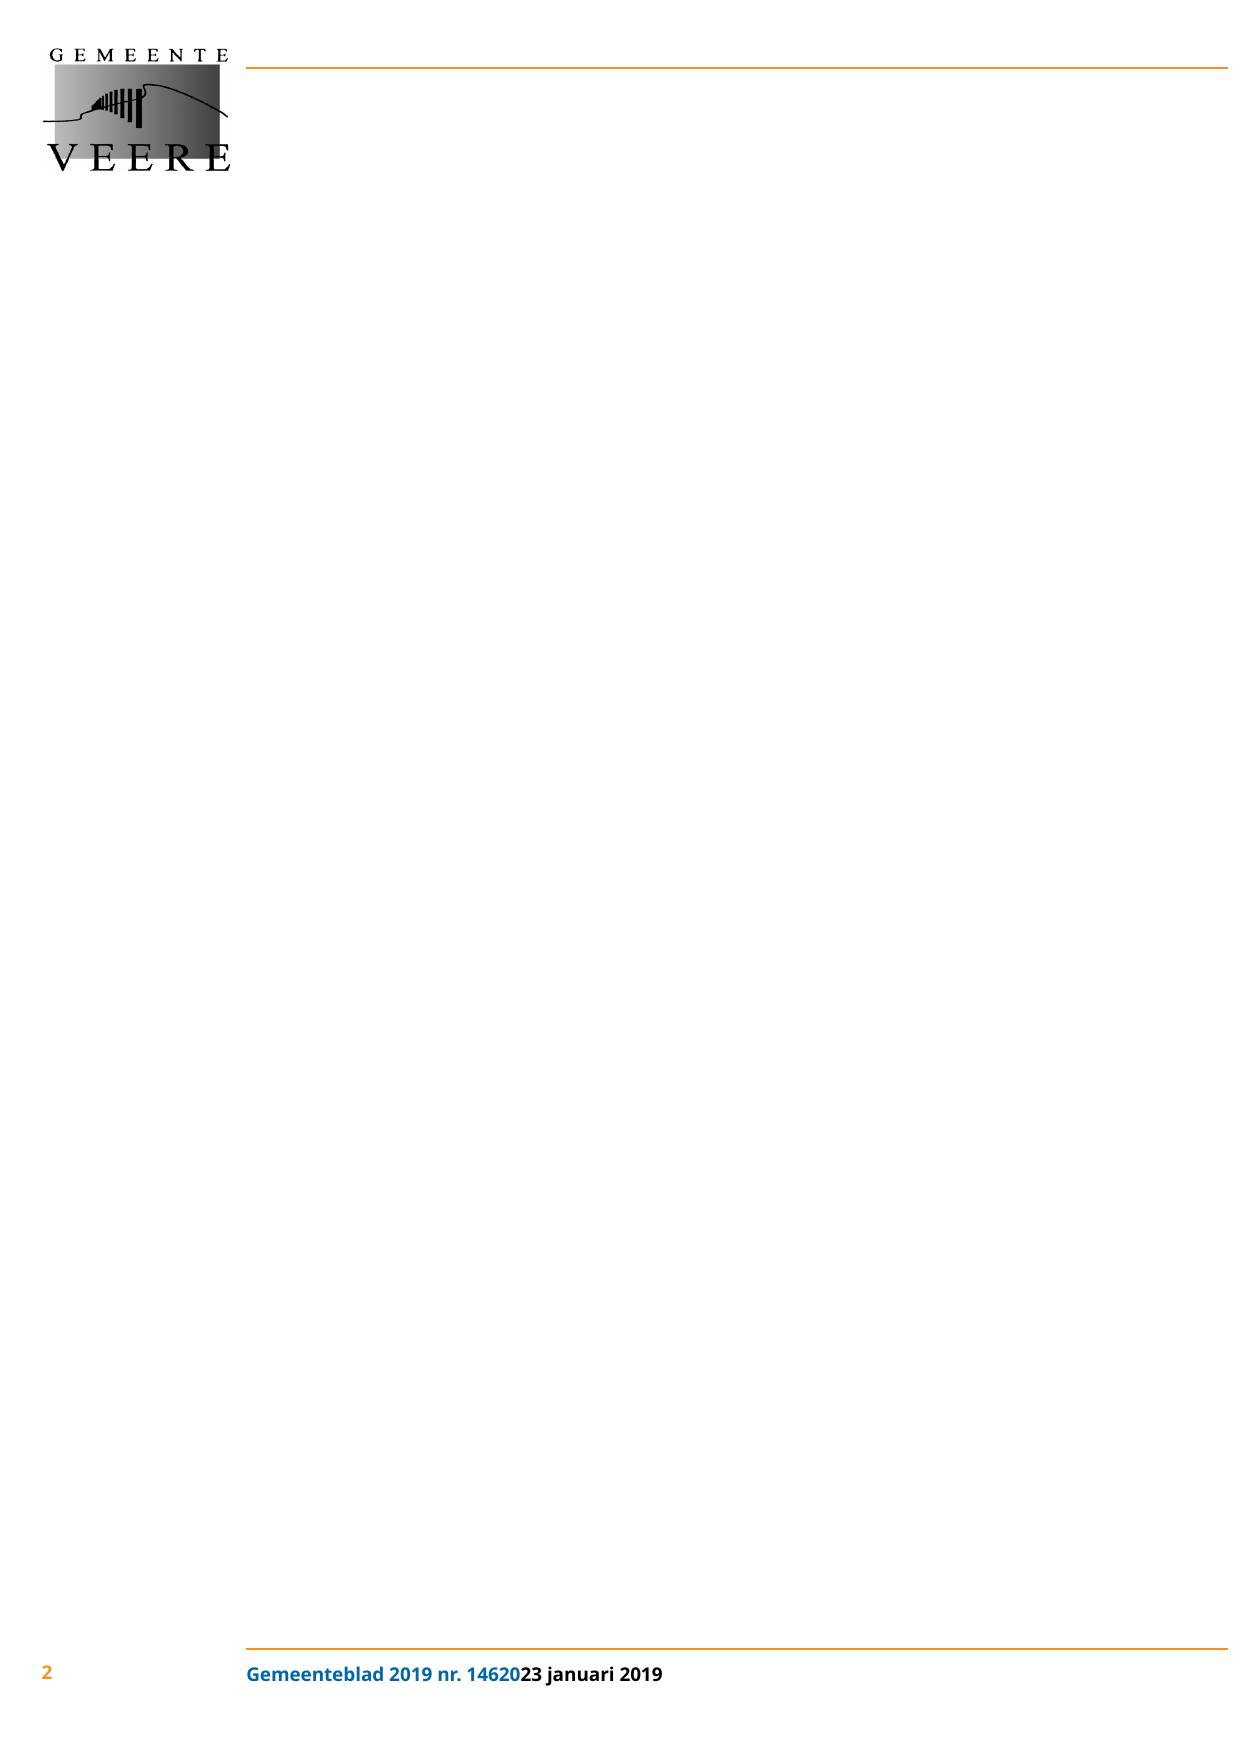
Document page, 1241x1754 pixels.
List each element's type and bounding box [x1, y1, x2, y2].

picture [41, 47, 231, 172]
